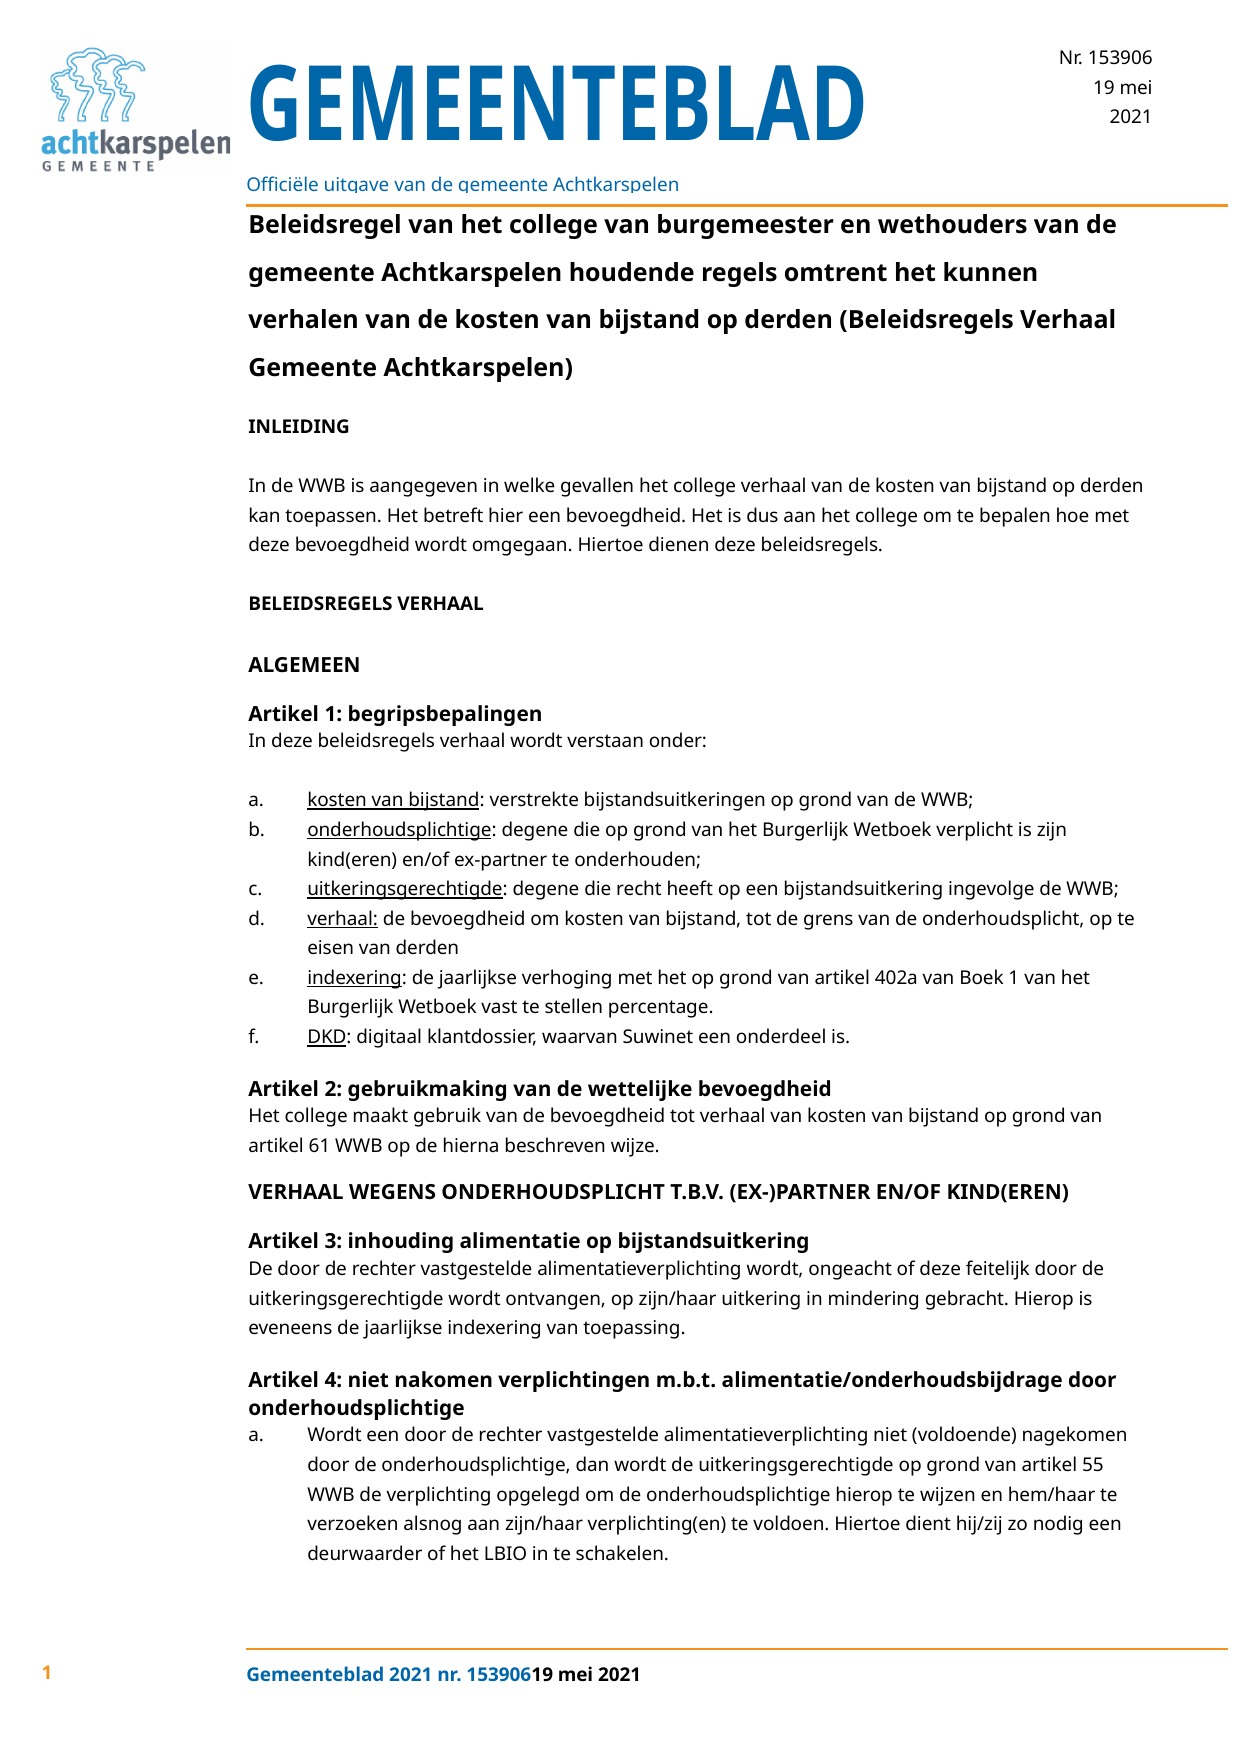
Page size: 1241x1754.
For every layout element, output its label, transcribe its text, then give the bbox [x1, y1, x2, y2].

text Het college maakt gebruik van de bevoegdheid tot verhaal van kosten van bijstand op grond van artikel 61 WWB op de hierna beschreven wijze. [248, 1102, 1152, 1157]
text INLEIDING [248, 413, 1152, 439]
text De door de rechter vastgestelde alimentatieverplichting wordt, ongeacht of deze feitelijk door de uitkeringsgerechtigde wordt ontvangen, op zijn/haar uitkering in mindering gebracht. Hierop is eveneens de jaarlijkse indexering van toepassing. [248, 1255, 1152, 1340]
text VERHAAL WEGENS ONDERHOUDSPLICHT T.B.V. (EX-)PARTNER EN/OF KIND(EREN) [248, 1177, 1152, 1206]
text In de WWB is aangegeven in welke gevallen het college verhaal van de kosten van bijstand op derden kan toepassen. Het betreft hier een bevoegdheid. Het is dus aan het college om te bepalen hoe met deze bevoegdheid wordt omgegaan. Hiertoe dienen deze beleidsregels. [248, 472, 1152, 557]
list uitkeringsgerechtigde: degene die recht heeft op een bijstandsuitkering ingevolge de WWB; [248, 875, 1152, 901]
list verhaal: de bevoegdheid om kosten van bijstand, tot de grens van de onderhoudsplicht, op te eisen van derden [248, 905, 1152, 960]
list DKD: digitaal klantdossier, waarvan Suwinet een onderdeel is. [248, 1023, 1152, 1049]
text BELEIDSREGELS VERHAAL [248, 591, 1152, 616]
text In deze beleidsregels verhaal wordt verstaan onder: [248, 727, 1152, 753]
text Artikel 2: gebruikmaking van de wettelijke bevoegdheid [248, 1074, 1152, 1102]
list indexering: de jaarlijkse verhoging met het op grond van artikel 402a van Boek 1 van het Burgerlijk Wetboek vast te stellen percentage. [248, 964, 1152, 1019]
list onderhoudsplichtige: degene die op grond van het Burgerlijk Wetboek verplicht is zijn kind(eren) en/of ex-partner te onderhouden; [248, 816, 1152, 872]
text Artikel 3: inhouding alimentatie op bijstandsuitkering [248, 1227, 1152, 1255]
picture [41, 47, 231, 172]
text Artikel 4: niet nakomen verplichtingen m.b.t. alimentatie/onderhoudsbijdrage door onderhoudsplichtige [248, 1365, 1152, 1422]
list Wordt een door de rechter vastgestelde alimentatieverplichting niet (voldoende) nagekomen door de onderhoudsplichtige, dan wordt de uitkeringsgerechtigde op grond van artikel 55 WWB de verplichting opgelegd om de onderhoudsplichtige hierop te wijzen en hem/haar te verzoeken alsnog aan zijn/haar verplichting(en) te voldoen. Hiertoe dient hij/zij zo nodig een deurwaarder of het LBIO in te schakelen. [248, 1422, 1152, 1566]
text ALGEMEEN [248, 650, 1152, 678]
text Artikel 1: begripsbepalingen [248, 699, 1152, 727]
list kosten van bijstand: verstrekte bijstandsuitkeringen op grond van de WWB; [248, 787, 1152, 812]
text Beleidsregel van het college van burgemeester en wethouders van de gemeente Achtkarspelen houdende regels omtrent het kunnen verhalen van de kosten van bijstand op derden (Beleidsregels Verhaal Gemeente Achtkarspelen) [248, 207, 1152, 384]
